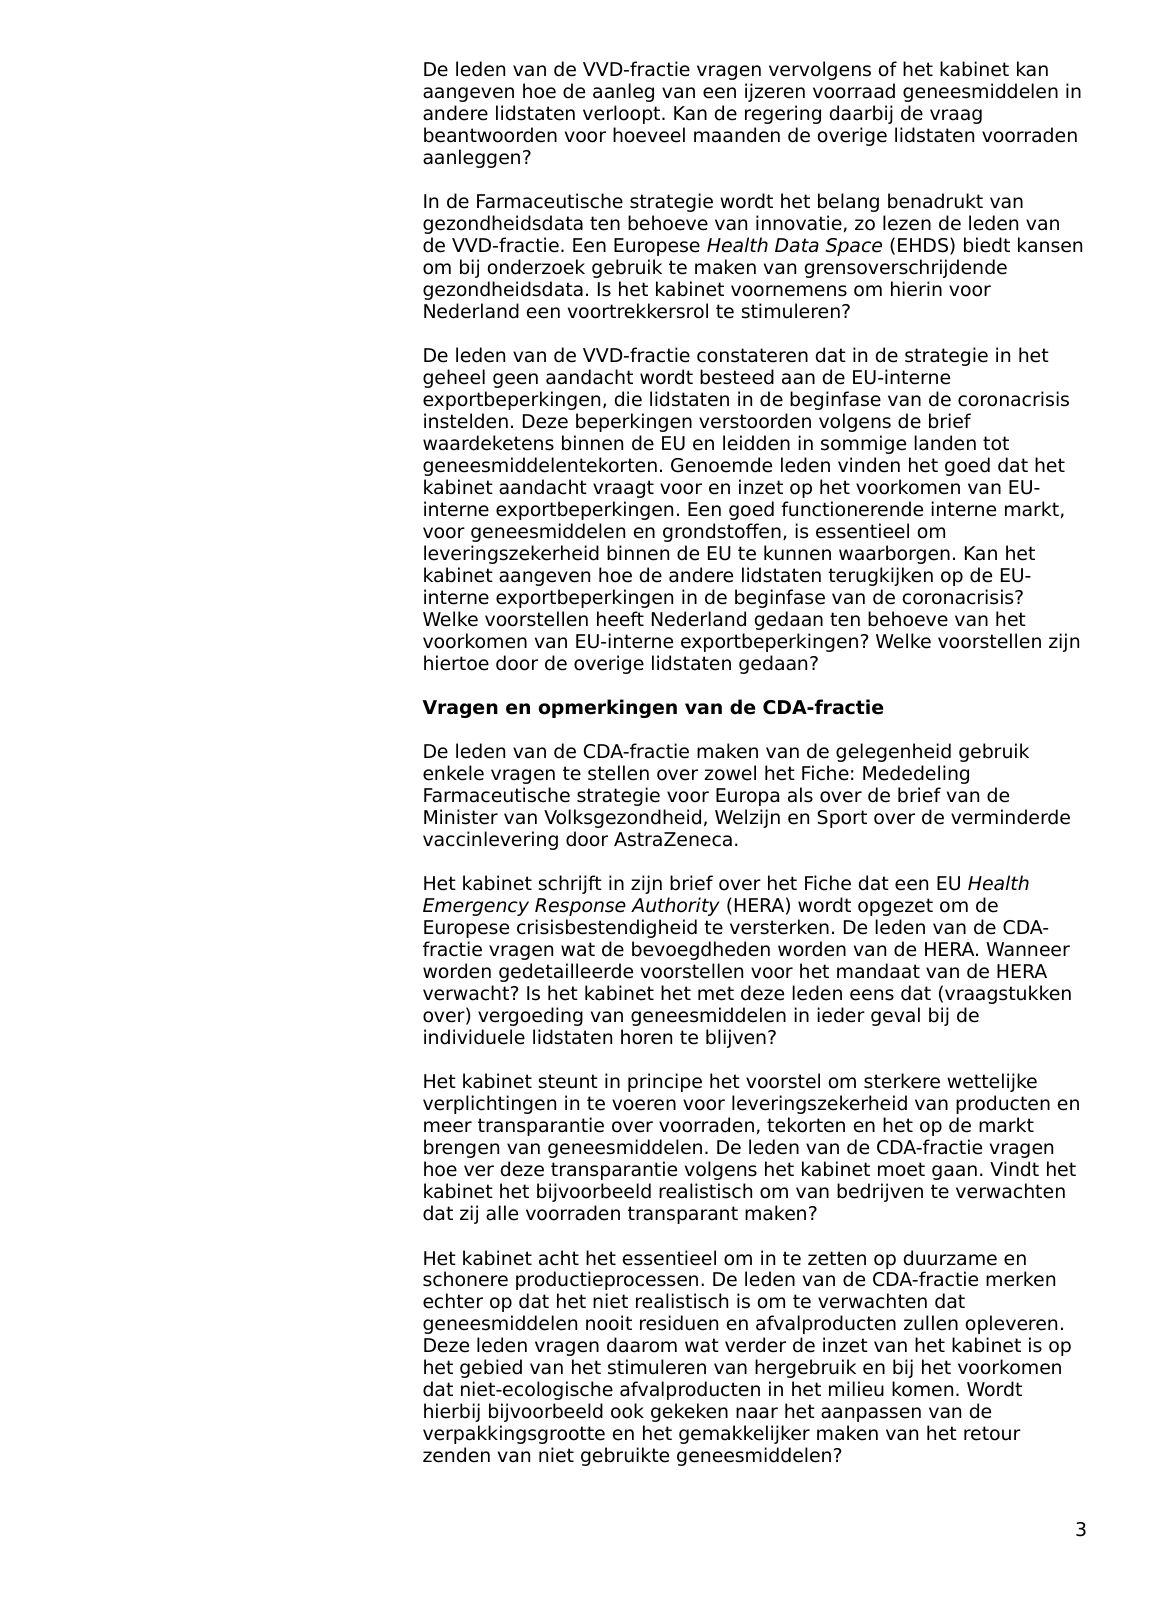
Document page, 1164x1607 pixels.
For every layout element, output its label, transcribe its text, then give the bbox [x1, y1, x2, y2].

text De leden van de CDA-fractie maken van de gelegenheid gebruik enkele vragen te stellen over zowel het Fiche: Mededeling Farmaceutische strategie voor Europa als over de brief van de Minister van Volksgezondheid, Welzijn en Sport over de verminderde vaccinlevering door AstraZeneca. [422, 741, 1087, 851]
text In de Farmaceutische strategie wordt het belang benadrukt van gezondheidsdata ten behoeve van innovatie, zo lezen de leden van de VVD-fractie. Een Europese Health Data Space (EHDS) biedt kansen om bij onderzoek gebruik te maken van grensoverschrijdende gezondheidsdata. Is het kabinet voornemens om hierin voor Nederland een voortrekkersrol te stimuleren? [422, 191, 1087, 323]
text Het kabinet schrijft in zijn brief over het Fiche dat een EU Health Emergency Response Authority (HERA) wordt opgezet om de Europese crisisbestendigheid te versterken. De leden van de CDA-fractie vragen wat de bevoegdheden worden van de HERA. Wanneer worden gedetailleerde voorstellen voor het mandaat van de HERA verwacht? Is het kabinet het met deze leden eens dat (vraagstukken over) vergoeding van geneesmiddelen in ieder geval bij de individuele lidstaten horen te blijven? [422, 873, 1087, 1049]
text Het kabinet steunt in principe het voorstel om sterkere wettelijke verplichtingen in te voeren voor leveringszekerheid van producten en meer transparantie over voorraden, tekorten en het op de markt brengen van geneesmiddelen. De leden van de CDA-fractie vragen hoe ver deze transparantie volgens het kabinet moet gaan. Vindt het kabinet het bijvoorbeeld realistisch om van bedrijven te verwachten dat zij alle voorraden transparant maken? [422, 1071, 1087, 1225]
text De leden van de VVD-fractie vragen vervolgens of het kabinet kan aangeven hoe de aanleg van een ijzeren voorraad geneesmiddelen in andere lidstaten verloopt. Kan de regering daarbij de vraag beantwoorden voor hoeveel maanden de overige lidstaten voorraden aanleggen? [422, 59, 1087, 169]
subtitle Vragen en opmerkingen van de CDA-fractie [422, 697, 1087, 719]
text Het kabinet acht het essentieel om in te zetten op duurzame en schonere productieprocessen. De leden van de CDA-fractie merken echter op dat het niet realistisch is om te verwachten dat geneesmiddelen nooit residuen en afvalproducten zullen opleveren. Deze leden vragen daarom wat verder de inzet van het kabinet is op het gebied van het stimuleren van hergebruik en bij het voorkomen dat niet-ecologische afvalproducten in het milieu komen. Wordt hierbij bijvoorbeeld ook gekeken naar het aanpassen van de verpakkingsgrootte en het gemakkelijker maken van het retour zenden van niet gebruikte geneesmiddelen? [422, 1247, 1087, 1467]
text De leden van de VVD-fractie constateren dat in de strategie in het geheel geen aandacht wordt besteed aan de EU-interne exportbeperkingen, die lidstaten in de beginfase van de coronacrisis instelden. Deze beperkingen verstoorden volgens de brief waardeketens binnen de EU en leidden in sommige landen tot geneesmiddelentekorten. Genoemde leden vinden het goed dat het kabinet aandacht vraagt voor en inzet op het voorkomen van EU-interne exportbeperkingen. Een goed functionerende interne markt, voor geneesmiddelen en grondstoffen, is essentieel om leveringszekerheid binnen de EU te kunnen waarborgen. Kan het kabinet aangeven hoe de andere lidstaten terugkijken op de EU-interne exportbeperkingen in de beginfase van de coronacrisis? Welke voorstellen heeft Nederland gedaan ten behoeve van het voorkomen van EU-interne exportbeperkingen? Welke voorstellen zijn hiertoe door de overige lidstaten gedaan? [422, 345, 1087, 675]
